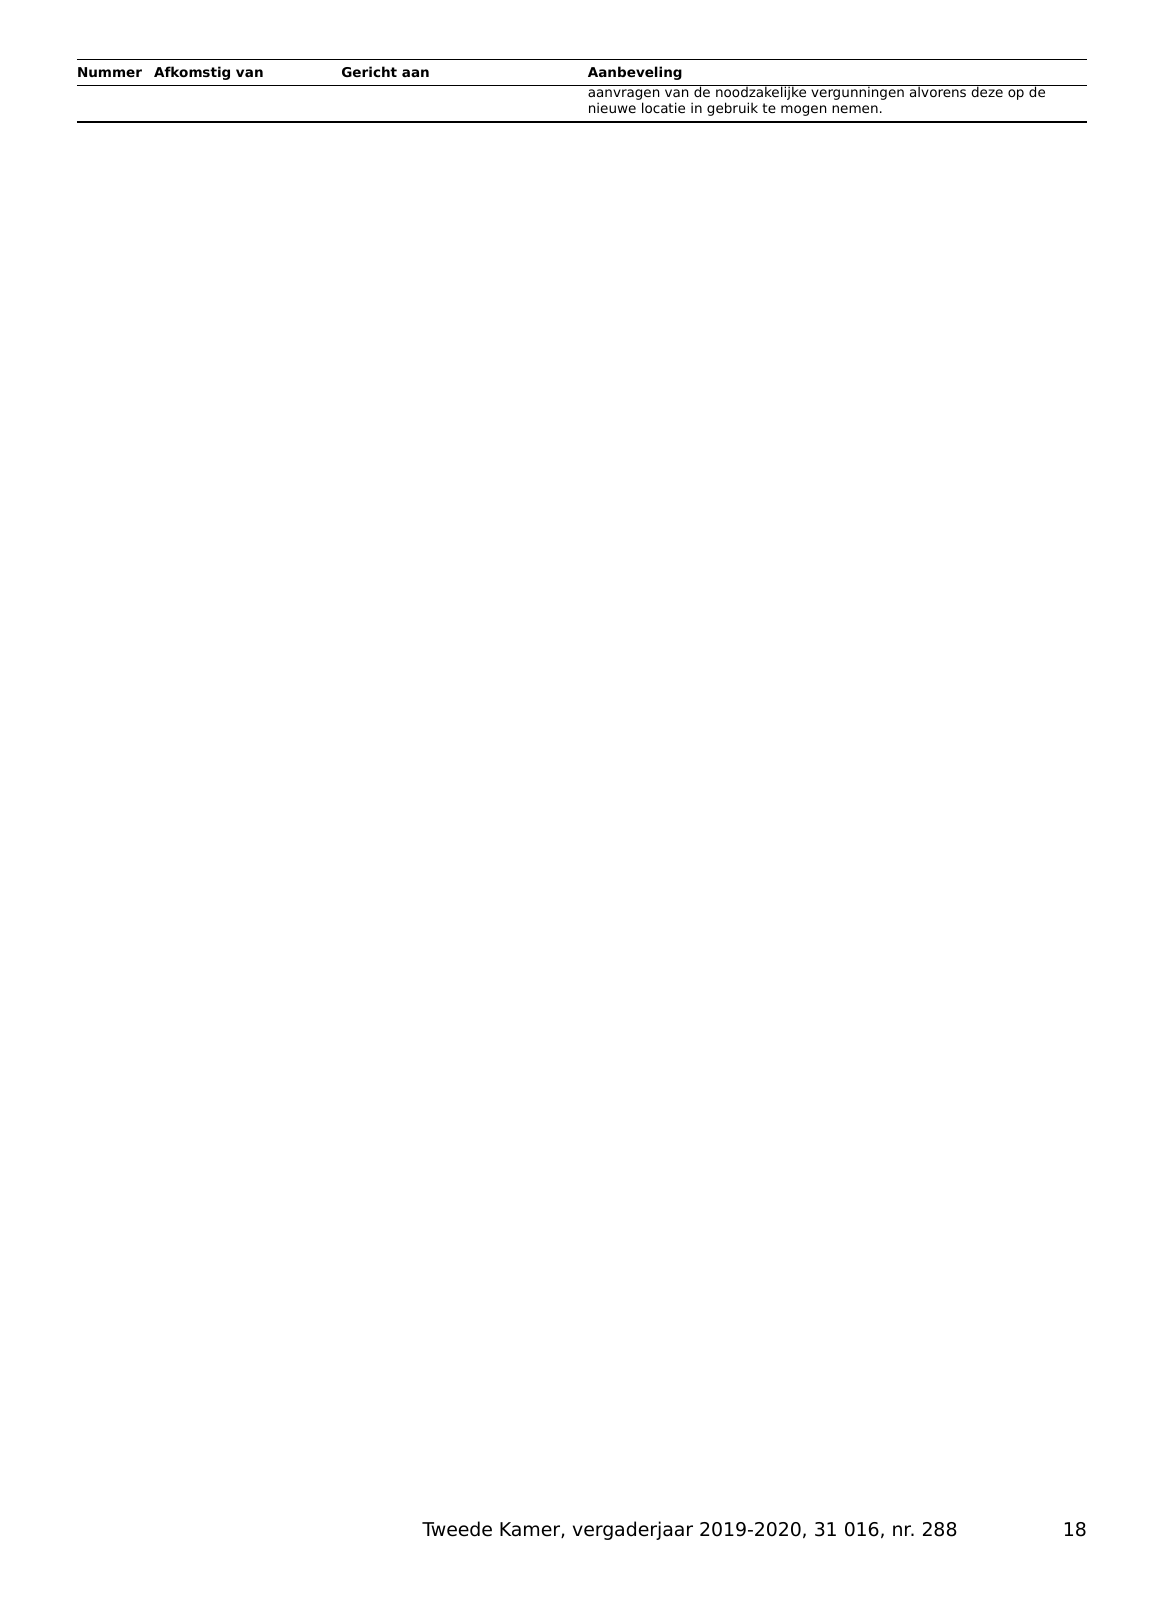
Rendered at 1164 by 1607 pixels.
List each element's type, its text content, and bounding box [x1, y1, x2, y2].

table_header Nummer [77, 60, 148, 85]
table_cell [77, 86, 148, 121]
table_cell aanvragen van de noodzakelijke vergunningen alvorens deze op de nieuwe locatie in gebruik te mogen nemen. [582, 86, 1087, 121]
table_header Afkomstig van [148, 60, 335, 85]
table_header Aanbeveling [582, 60, 1087, 85]
table_cell [335, 86, 582, 121]
table_cell [148, 86, 335, 121]
table_header Gericht aan [335, 60, 582, 85]
